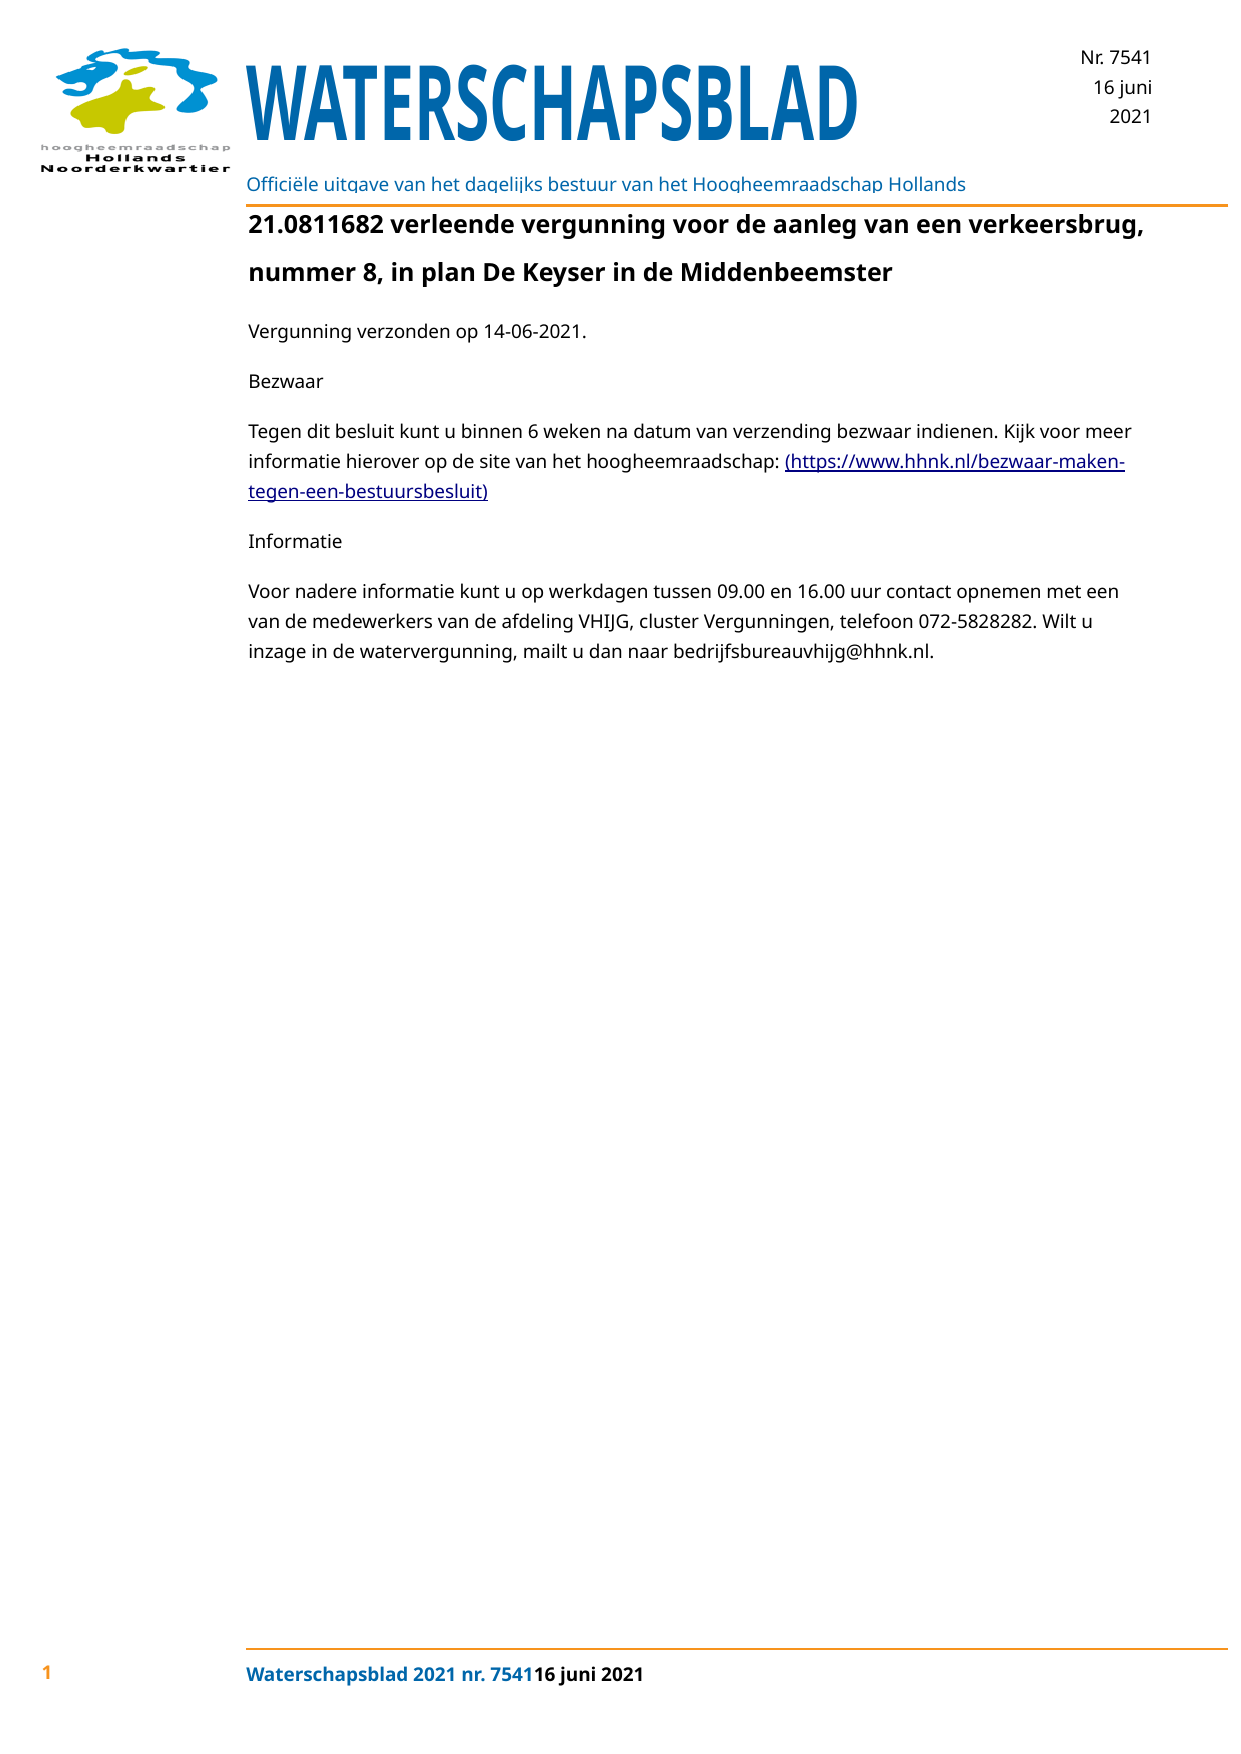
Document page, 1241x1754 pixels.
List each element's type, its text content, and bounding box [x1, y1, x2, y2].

text Vergunning verzonden op 14-06-2021. [248, 318, 1152, 344]
picture [41, 47, 231, 172]
text Voor nadere informatie kunt u op werkdagen tussen 09.00 en 16.00 uur contact opnemen met een van de medewerkers van de afdeling VHIJG, cluster Vergunningen, telefoon 072-5828282. Wilt u inzage in de watervergunning, mailt u dan naar bedrijfsbureauvhijg@hhnk.nl. [248, 579, 1152, 664]
text 21.0811682 verleende vergunning voor de aanleg van een verkeersbrug, nummer 8, in plan De Keyser in de Middenbeemster [248, 207, 1152, 288]
text Bezwaar [248, 368, 1152, 394]
text Tegen dit besluit kunt u binnen 6 weken na datum van verzending bezwaar indienen. Kijk voor meer informatie hierover op de site van het hoogheemraadschap: (https://www.hhnk.nl/bezwaar-maken-tegen-een-bestuursbesluit) [248, 419, 1152, 504]
text Informatie [248, 528, 1152, 554]
